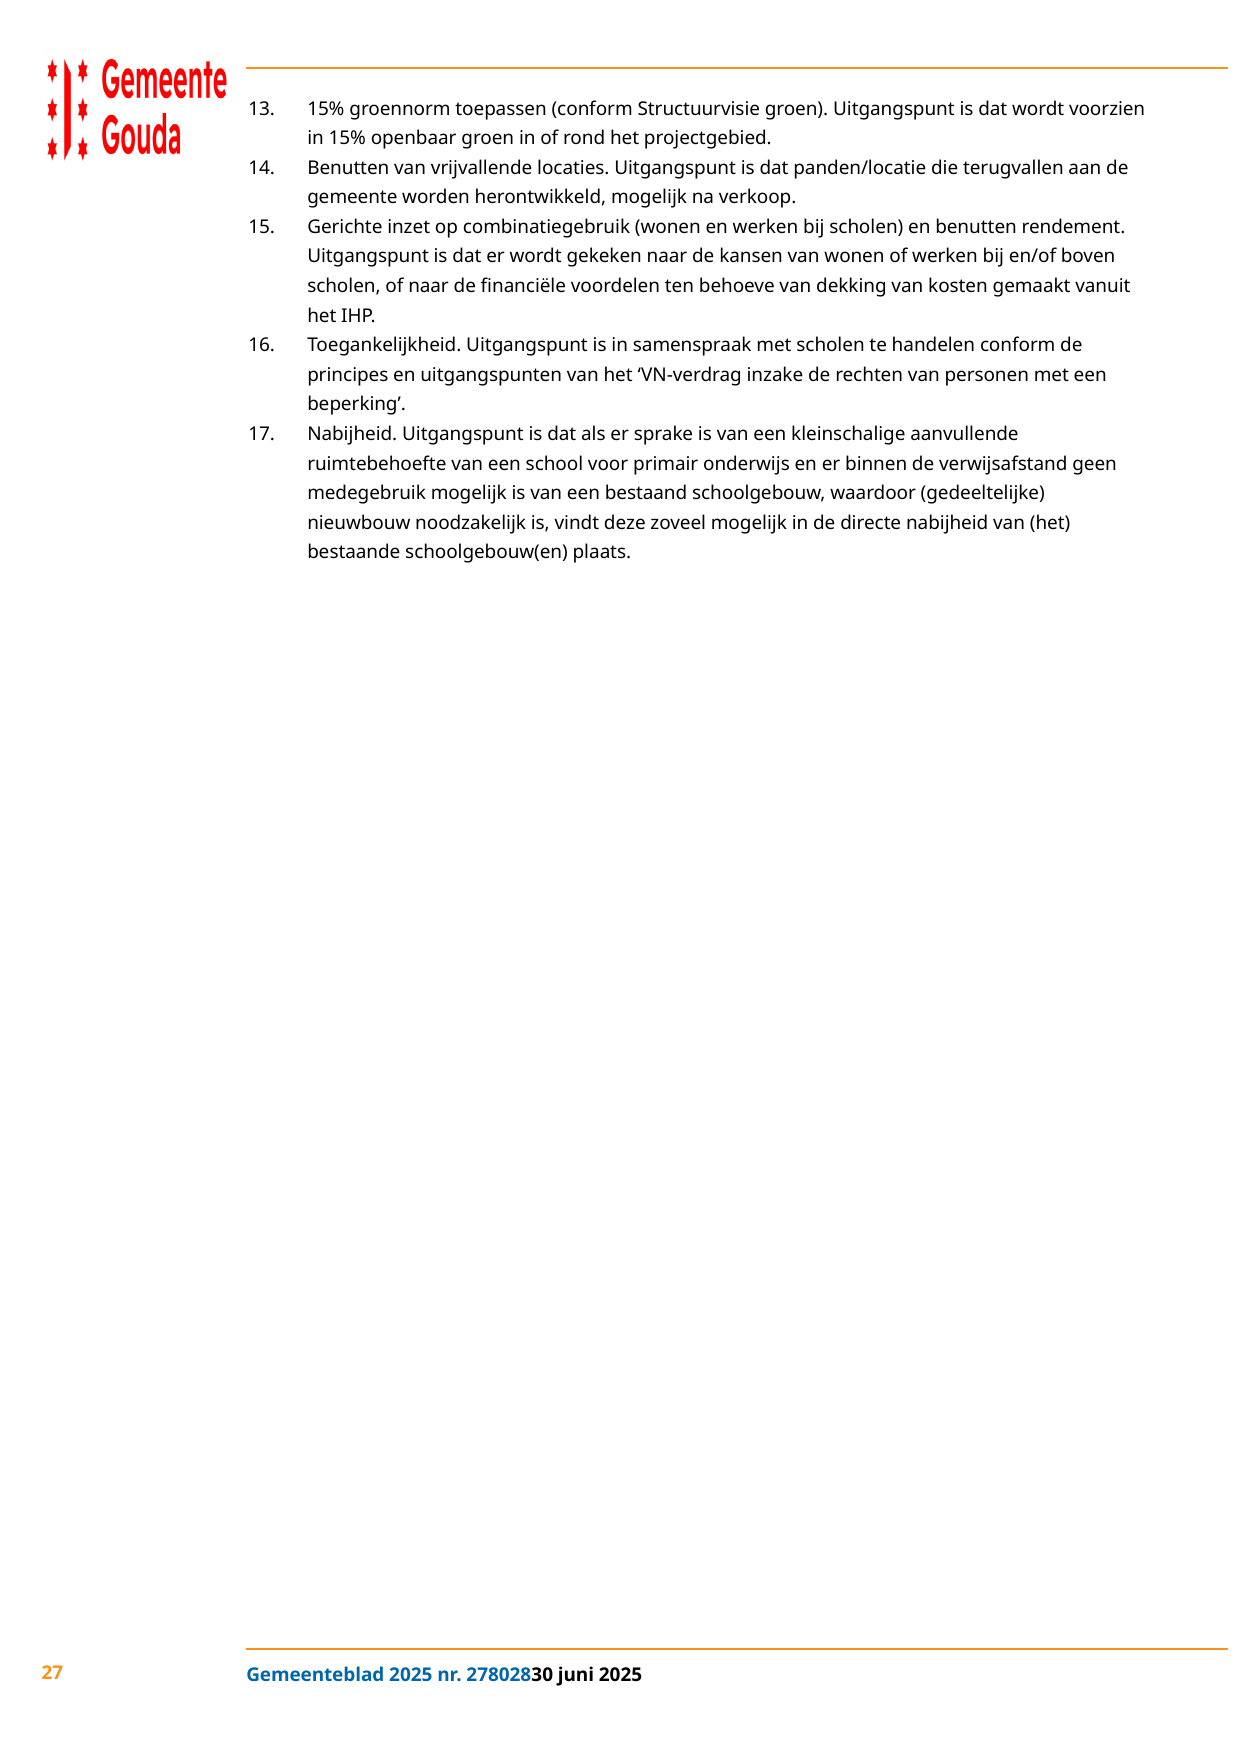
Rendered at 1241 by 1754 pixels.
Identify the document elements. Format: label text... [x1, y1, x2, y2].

list Nabijheid. Uitgangspunt is dat als er sprake is van een kleinschalige aanvullende ruimtebehoefte van een school voor primair onderwijs en er binnen de verwijsafstand geen medegebruik mogelijk is van een bestaand schoolgebouw, waardoor (gedeeltelijke) nieuwbouw noodzakelijk is, vindt deze zoveel mogelijk in de directe nabijheid van (het) bestaande schoolgebouw(en) plaats. [248, 420, 1152, 564]
list 15% groennorm toepassen (conform Structuurvisie groen). Uitgangspunt is dat wordt voorzien in 15% openbaar groen in of rond het projectgebied. [248, 95, 1152, 150]
list Toegankelijkheid. Uitgangspunt is in samenspraak met scholen te handelen conform de principes en uitgangspunten van het ‘VN-verdrag inzake de rechten van personen met een beperking’. [248, 331, 1152, 416]
picture [41, 47, 231, 172]
list Gerichte inzet op combinatiegebruik (wonen en werken bij scholen) en benutten rendement. Uitgangspunt is dat er wordt gekeken naar de kansen van wonen of werken bij en/of boven scholen, of naar de financiële voordelen ten behoeve van dekking van kosten gemaakt vanuit het IHP. [248, 213, 1152, 328]
list Benutten van vrijvallende locaties. Uitgangspunt is dat panden/locatie die terugvallen aan de gemeente worden herontwikkeld, mogelijk na verkoop. [248, 154, 1152, 209]
